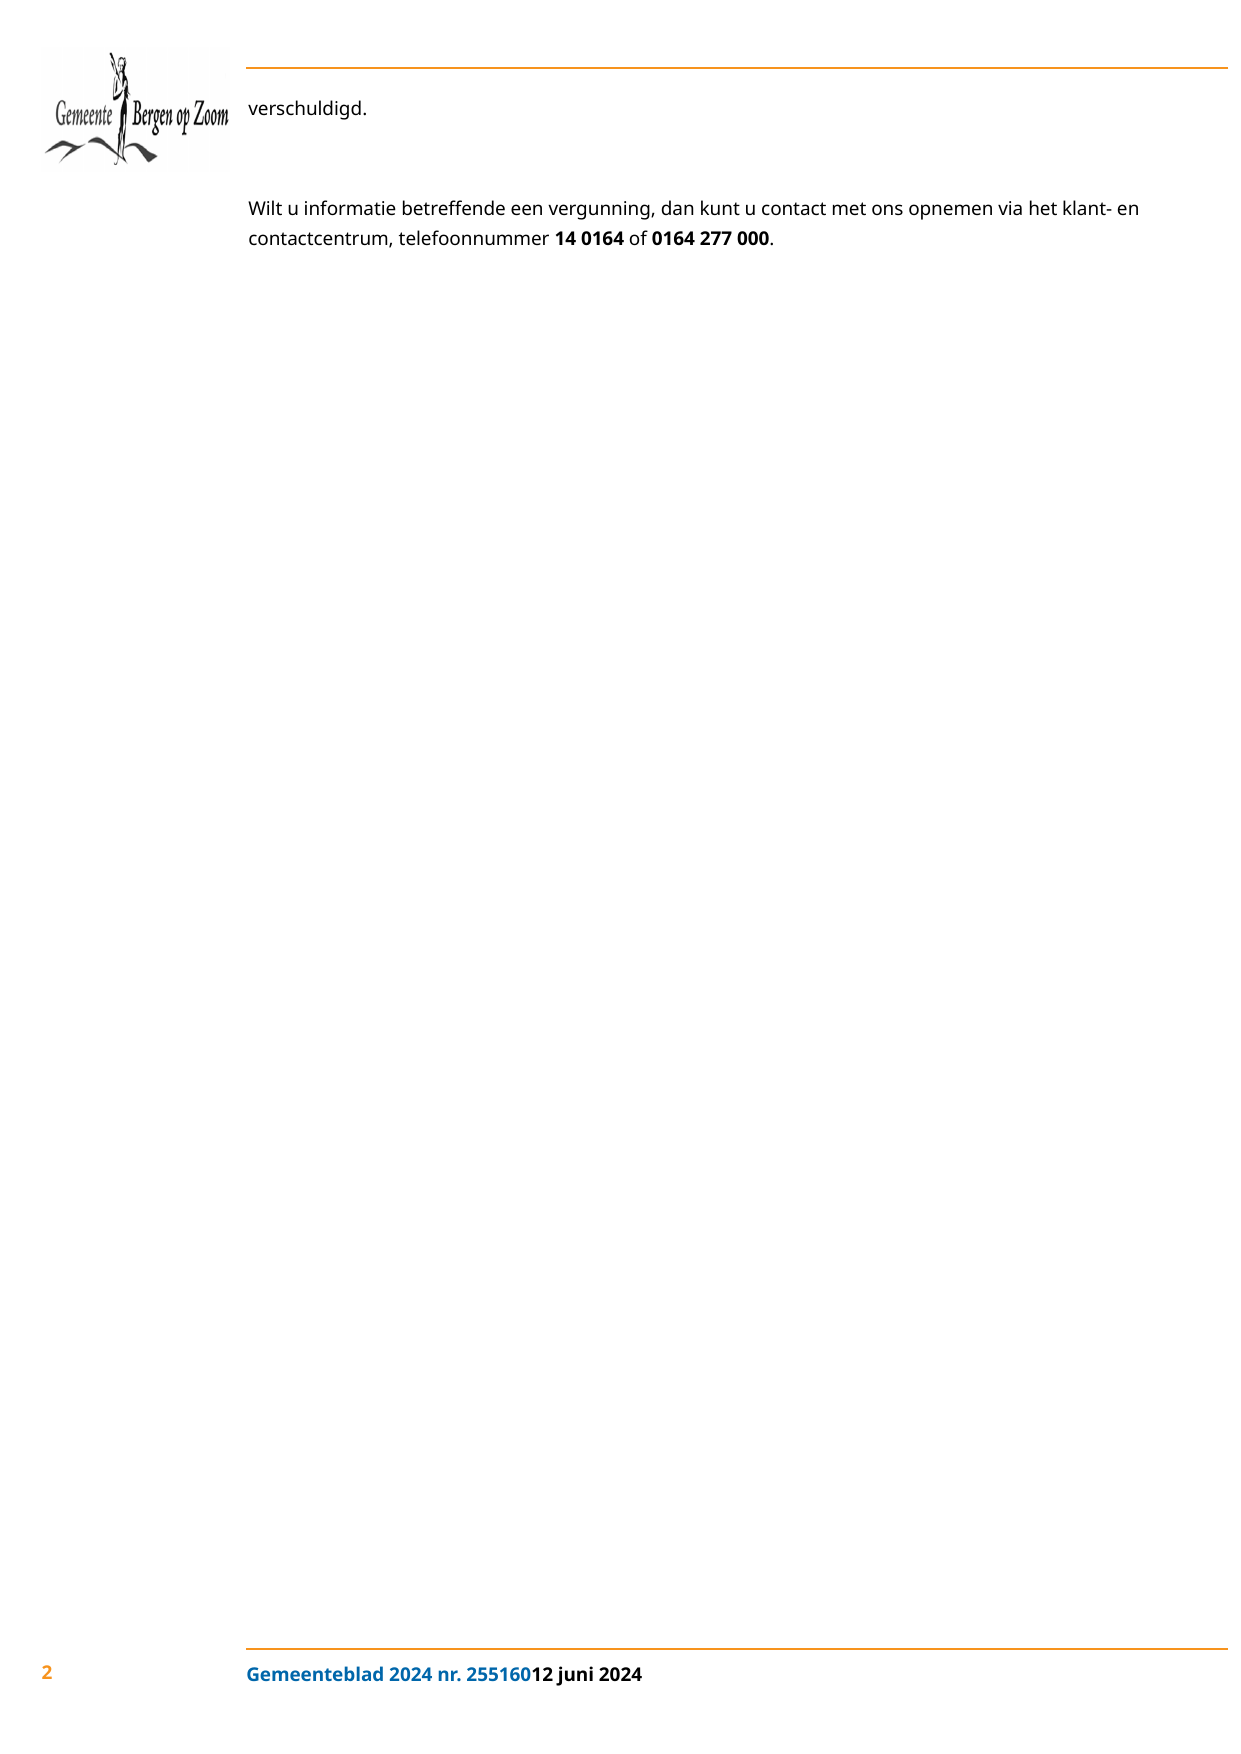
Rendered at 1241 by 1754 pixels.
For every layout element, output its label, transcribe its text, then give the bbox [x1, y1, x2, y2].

text verschuldigd. [248, 95, 1152, 121]
picture [41, 47, 231, 172]
text Wilt u informatie betreffende een vergunning, dan kunt u contact met ons opnemen via het klant- en contactcentrum, telefoonnummer 14 0164 of 0164 277 000. [248, 196, 1152, 251]
